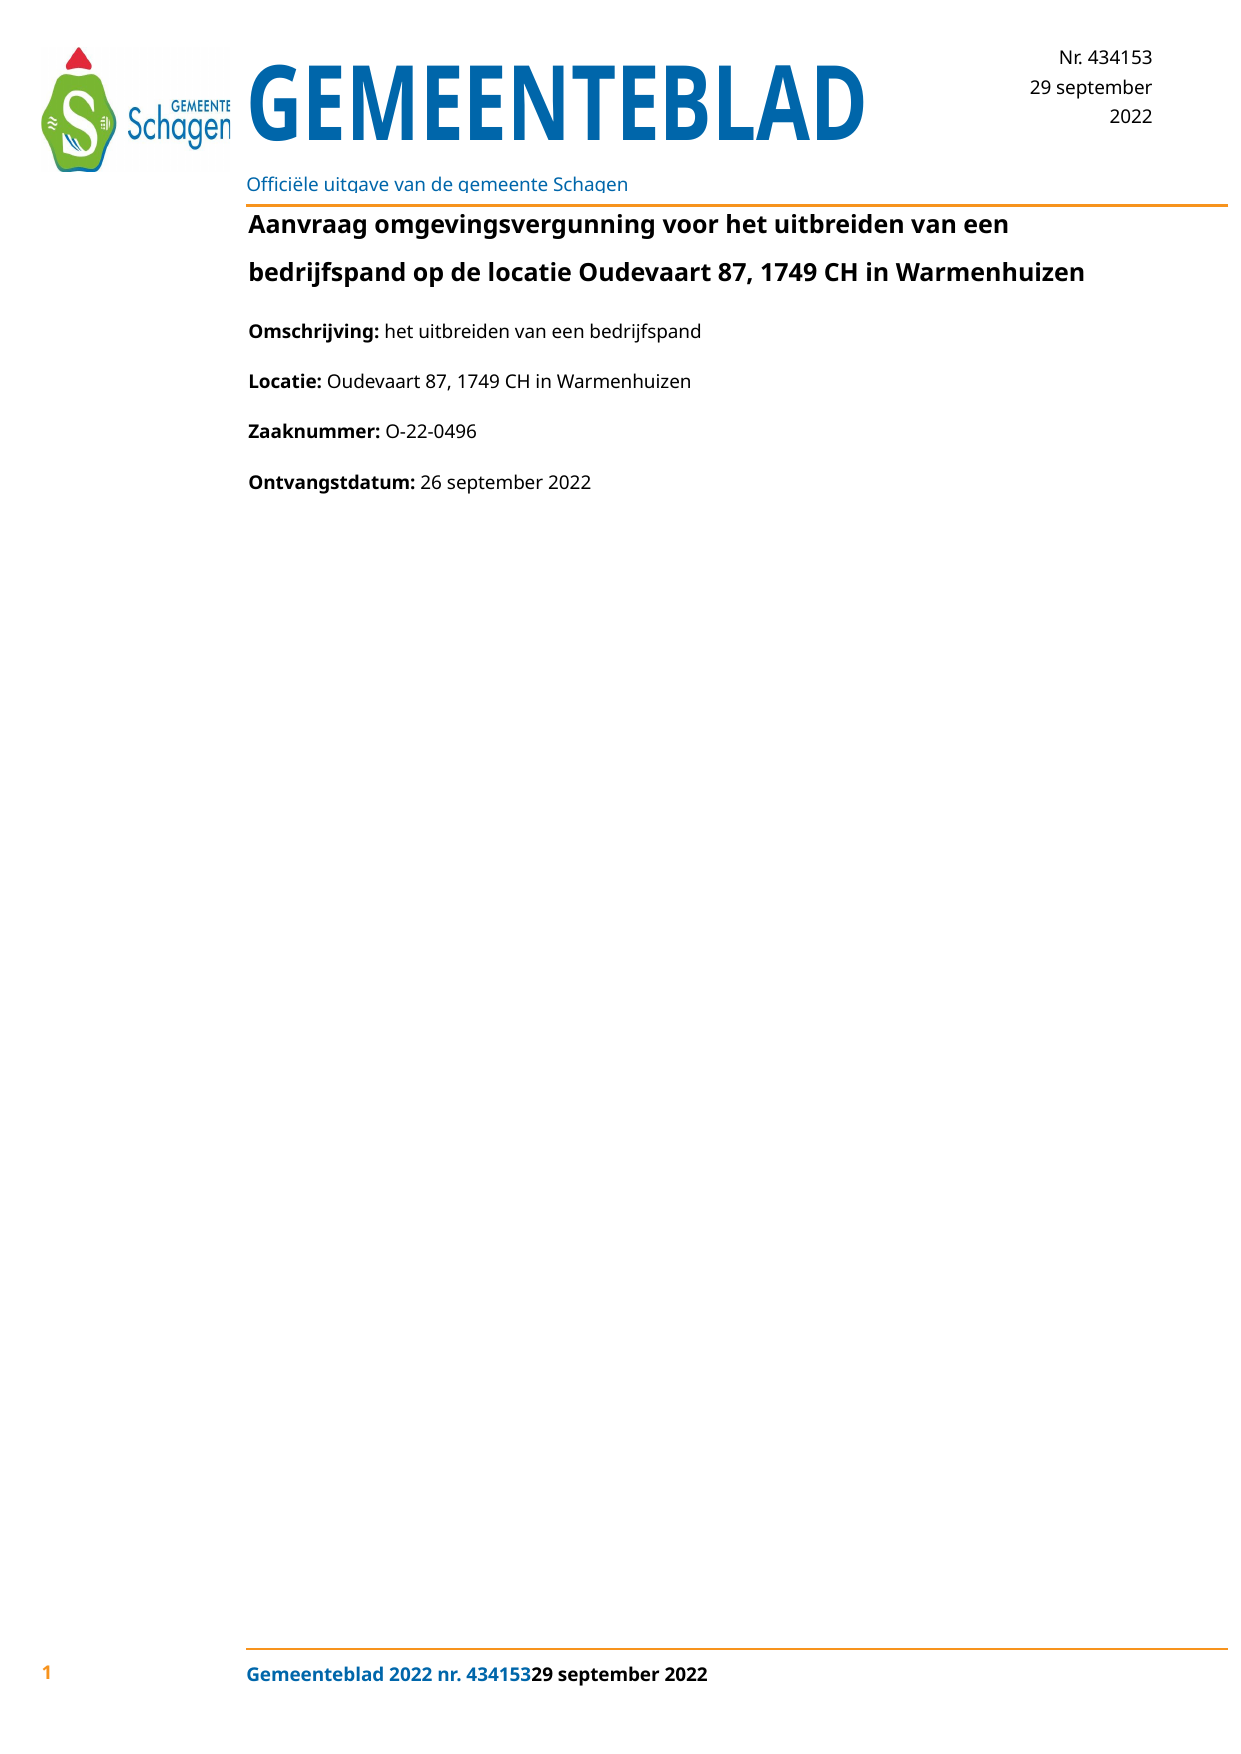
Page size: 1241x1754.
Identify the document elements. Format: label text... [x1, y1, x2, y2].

text Ontvangstdatum: 26 september 2022 [248, 469, 1152, 495]
picture [41, 47, 231, 172]
text Zaaknummer: O-22-0496 [248, 419, 1152, 444]
text Aanvraag omgevingsvergunning voor het uitbreiden van een bedrijfspand op de locatie Oudevaart 87, 1749 CH in Warmenhuizen [248, 207, 1152, 288]
text Locatie: Oudevaart 87, 1749 CH in Warmenhuizen [248, 368, 1152, 394]
text Omschrijving: het uitbreiden van een bedrijfspand [248, 318, 1152, 344]
